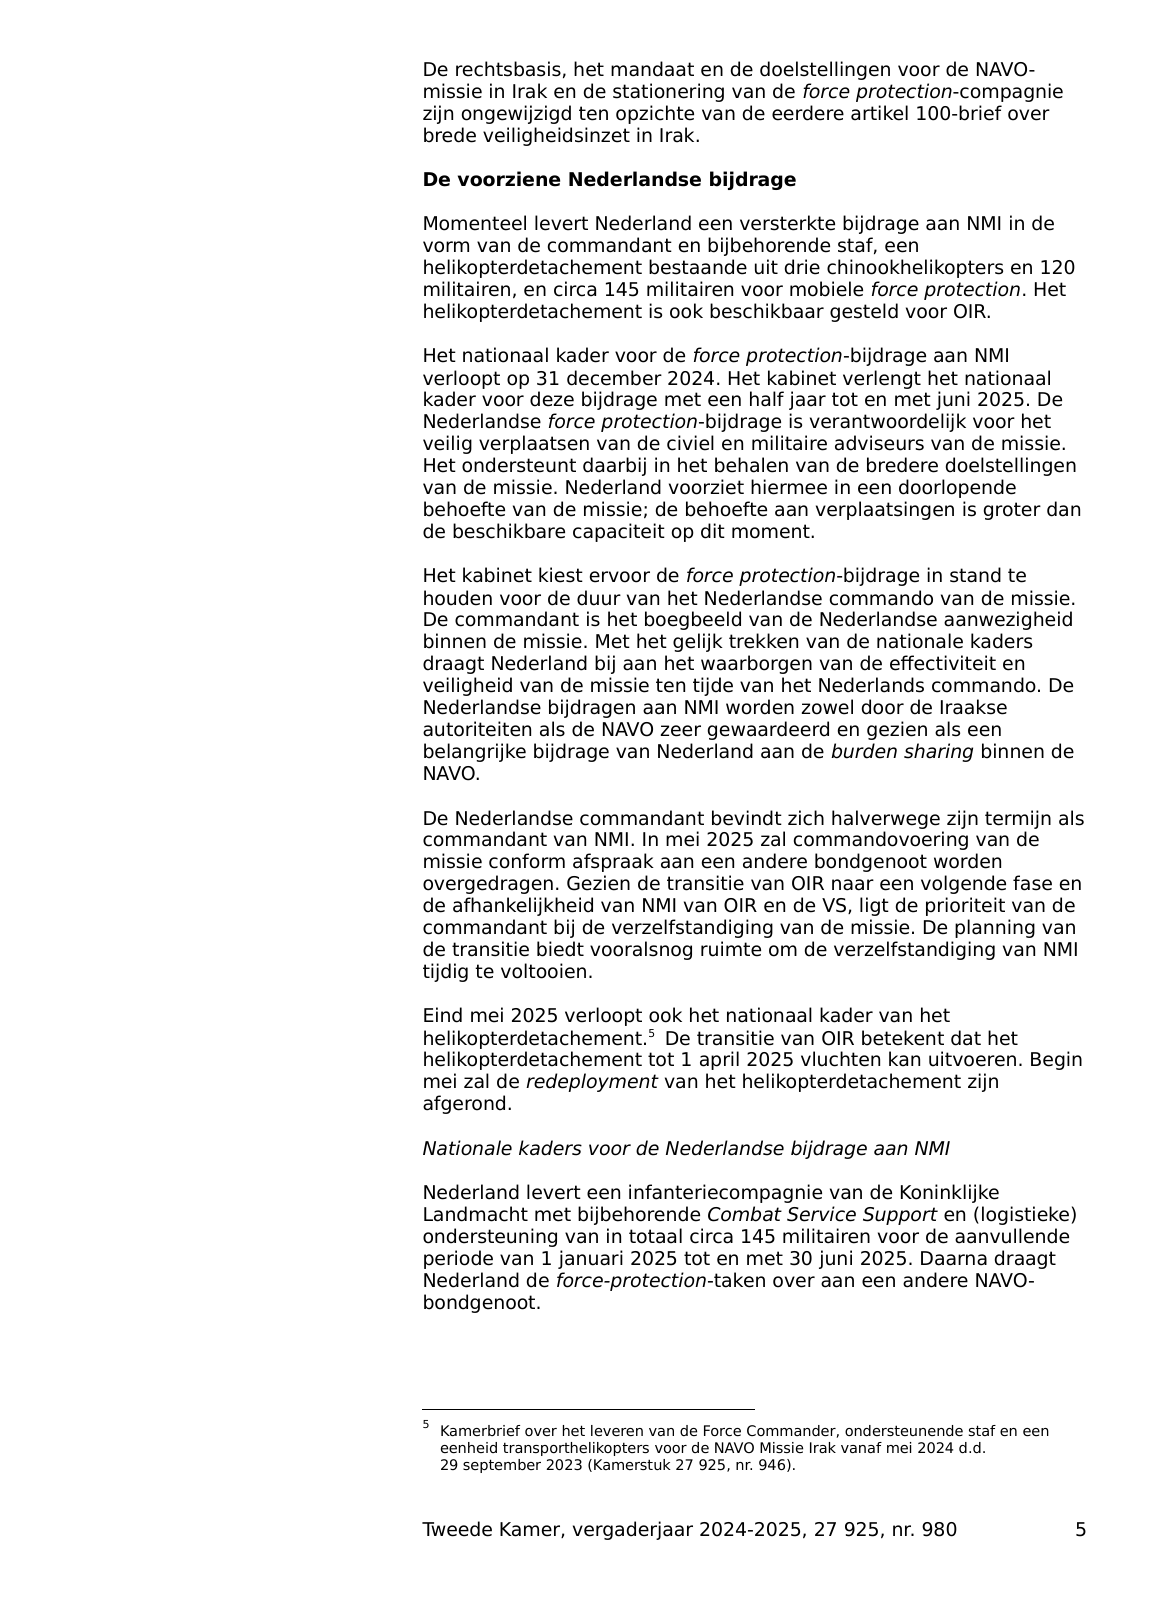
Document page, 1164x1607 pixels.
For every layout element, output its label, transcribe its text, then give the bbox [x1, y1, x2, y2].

text De rechtsbasis, het mandaat en de doelstellingen voor de NAVO-missie in Irak en de stationering van de force protection-compagnie zijn ongewijzigd ten opzichte van de eerdere artikel 100-brief over brede veiligheidsinzet in Irak. [422, 59, 1087, 147]
text Het kabinet kiest ervoor de force protection-bijdrage in stand te houden voor de duur van het Nederlandse commando van de missie. De commandant is het boegbeeld van de Nederlandse aanwezigheid binnen de missie. Met het gelijk trekken van de nationale kaders draagt Nederland bij aan het waarborgen van de effectiviteit en veiligheid van de missie ten tijde van het Nederlands commando. De Nederlandse bijdragen aan NMI worden zowel door de Iraakse autoriteiten als de NAVO zeer gewaardeerd en gezien als een belangrijke bijdrage van Nederland aan de burden sharing binnen de NAVO. [422, 565, 1087, 785]
text De Nederlandse commandant bevindt zich halverwege zijn termijn als commandant van NMI. In mei 2025 zal commandovoering van de missie conform afspraak aan een andere bondgenoot worden overgedragen. Gezien de transitie van OIR naar een volgende fase en de afhankelijkheid van NMI van OIR en de VS, ligt de prioriteit van de commandant bij de verzelfstandiging van de missie. De planning van de transitie biedt vooralsnog ruimte om de verzelfstandiging van NMI tijdig te voltooien. [422, 807, 1087, 983]
subtitle De voorziene Nederlandse bijdrage [422, 169, 1087, 191]
text Momenteel levert Nederland een versterkte bijdrage aan NMI in de vorm van de commandant en bijbehorende staf, een helikopterdetachement bestaande uit drie chinookhelikopters en 120 militairen, en circa 145 militairen voor mobiele force protection. Het helikopterdetachement is ook beschikbaar gesteld voor OIR. [422, 213, 1087, 323]
text Het nationaal kader voor de force protection-bijdrage aan NMI verloopt op 31 december 2024. Het kabinet verlengt het nationaal kader voor deze bijdrage met een half jaar tot en met juni 2025. De Nederlandse force protection-bijdrage is verantwoordelijk voor het veilig verplaatsen van de civiel en militaire adviseurs van de missie. Het ondersteunt daarbij in het behalen van de bredere doelstellingen van de missie. Nederland voorziet hiermee in een doorlopende behoefte van de missie; de behoefte aan verplaatsingen is groter dan de beschikbare capaciteit op dit moment. [422, 345, 1087, 543]
text Nederland levert een infanteriecompagnie van de Koninklijke Landmacht met bijbehorende Combat Service Support en (logistieke) ondersteuning van in totaal circa 145 militairen voor de aanvullende periode van 1 januari 2025 tot en met 30 juni 2025. Daarna draagt Nederland de force-protection-taken over aan een andere NAVO-bondgenoot. [422, 1182, 1087, 1313]
subtitle Nationale kaders voor de Nederlandse bijdrage aan NMI [422, 1137, 1087, 1159]
text Eind mei 2025 verloopt ook het nationaal kader van het helikopterdetachement. De transitie van OIR betekent dat het helikopterdetachement tot 1 april 2025 vluchten kan uitvoeren. Begin mei zal de redeployment van het helikopterdetachement zijn afgerond. [422, 1005, 1087, 1115]
text Kamerbrief over het leveren van de Force Commander, ondersteunende staf en een eenheid transporthelikopters voor de NAVO Missie Irak vanaf mei 2024 d.d. 29 september 2023 (Kamerstuk 27 925, nr. 946). [422, 1418, 1087, 1474]
